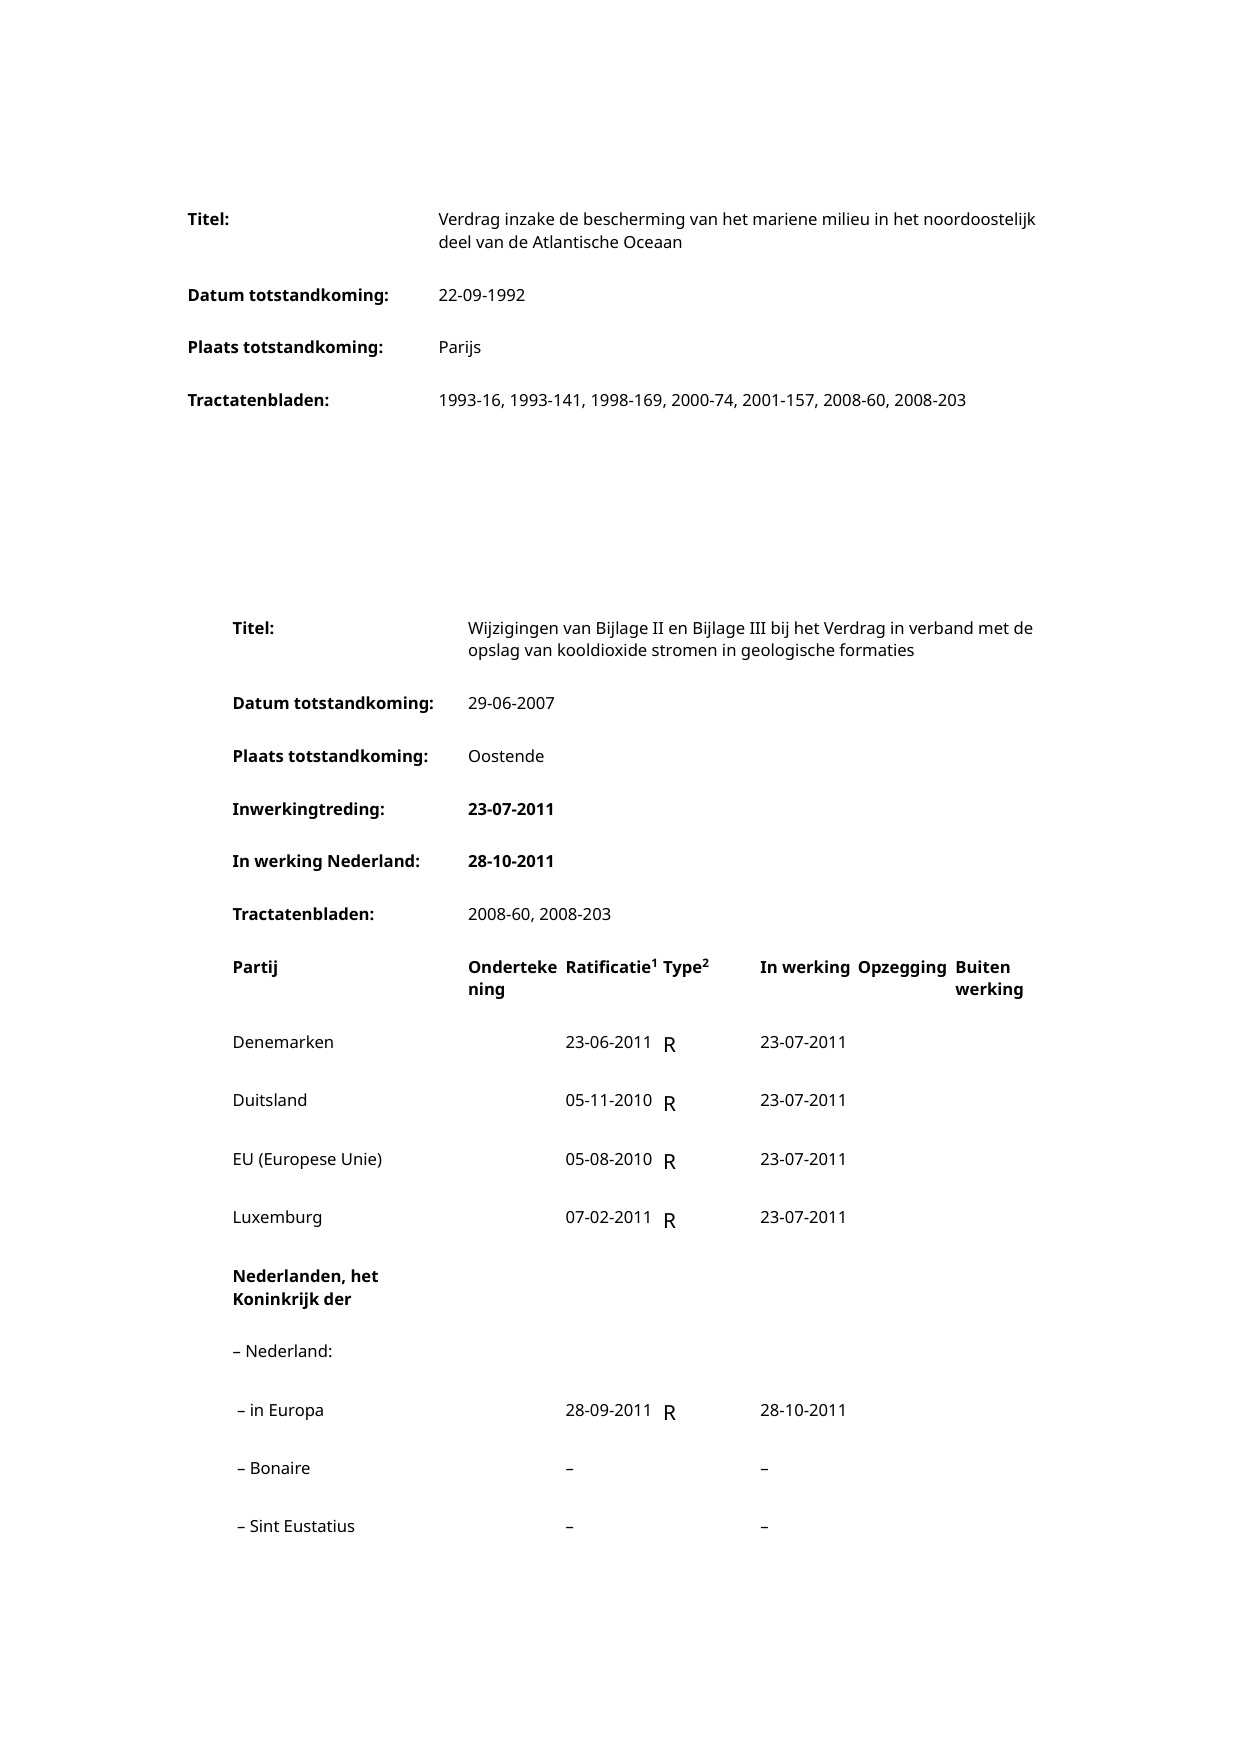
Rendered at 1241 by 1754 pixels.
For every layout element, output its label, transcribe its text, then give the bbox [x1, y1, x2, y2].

table_cell 28-09-2011 [565, 1398, 663, 1457]
table_cell [858, 1206, 955, 1264]
table_cell [955, 1206, 1053, 1264]
table_cell In werking [760, 955, 858, 1031]
table_cell Plaats totstandkoming: [188, 336, 438, 389]
table_cell [565, 1264, 663, 1340]
table_cell Nederlanden, het Koninkrijk der [233, 1264, 468, 1340]
table_cell – in Europa [233, 1398, 468, 1457]
table_cell 07-02-2011 [565, 1206, 663, 1264]
table_cell 23-06-2011 [565, 1031, 663, 1089]
table_cell [858, 1340, 955, 1398]
table_cell Partij [233, 955, 468, 1031]
table_cell Opzegging [858, 955, 955, 1031]
table_header Titel: [233, 616, 468, 692]
table_cell – [565, 1515, 663, 1573]
table_cell 28-10-2011 [760, 1398, 858, 1457]
table_cell [565, 1340, 663, 1398]
table_cell R [663, 1206, 760, 1264]
table_cell – Sint Eustatius [233, 1515, 468, 1573]
table_cell [663, 1264, 760, 1340]
table_cell [955, 1089, 1053, 1147]
table_cell [468, 1398, 565, 1457]
table_cell [858, 1398, 955, 1457]
table_cell – Bonaire [233, 1457, 468, 1515]
table_cell [760, 1340, 858, 1398]
table_cell [468, 1148, 565, 1206]
table_cell 23-07-2011 [760, 1089, 858, 1147]
table_cell [955, 1340, 1053, 1398]
table_cell R [663, 1031, 760, 1089]
table_cell [858, 1264, 955, 1340]
table_cell [468, 1340, 565, 1398]
table_cell 22-09-1992 [438, 283, 1053, 336]
table_cell Tractatenbladen: [188, 389, 438, 441]
table_cell [955, 1515, 1053, 1573]
table_cell [468, 1089, 565, 1147]
table_cell – [760, 1457, 858, 1515]
table_cell R [663, 1398, 760, 1457]
table_cell [760, 1264, 858, 1340]
table_cell [468, 1031, 565, 1089]
table_cell [955, 1264, 1053, 1340]
table_cell Denemarken [233, 1031, 468, 1089]
table_cell Datum totstandkoming: [188, 283, 438, 336]
table_cell [955, 1148, 1053, 1206]
table_cell [663, 1515, 760, 1573]
table_cell [955, 1457, 1053, 1515]
table_cell Plaats totstandkoming: Inwerkingtreding: [233, 744, 468, 850]
table_cell EU (Europese Unie) [233, 1148, 468, 1206]
table_cell [663, 1457, 760, 1515]
table_cell [858, 1515, 955, 1573]
table_cell 29-06-2007 [468, 692, 1053, 744]
table_cell Ratificatie1 [565, 955, 663, 1031]
table_cell R [663, 1089, 760, 1147]
table_cell In werking Nederland: [233, 850, 468, 902]
table_cell [858, 1031, 955, 1089]
table_cell [955, 1398, 1053, 1457]
table_cell [955, 1031, 1053, 1089]
table_cell 1993-16, 1993-141, 1998-169, 2000-74, 2001-157, 2008-60, 2008-203 [438, 389, 1053, 441]
table_cell [468, 1206, 565, 1264]
table_cell [663, 1340, 760, 1398]
table_cell 05-11-2010 [565, 1089, 663, 1147]
table_header Wijzigingen van Bijlage II en Bijlage III bij het Verdrag in verband met de opslag van kooldioxide stromen in geologische formaties [468, 616, 1053, 692]
table_cell Type2 [663, 955, 760, 1031]
table_header Titel: [188, 208, 438, 283]
table_cell – [565, 1457, 663, 1515]
table_cell [858, 1457, 955, 1515]
table_cell Datum totstandkoming: [233, 692, 468, 744]
table_cell 23-07-2011 [760, 1031, 858, 1089]
table_cell [468, 1264, 565, 1340]
table_cell Luxemburg [233, 1206, 468, 1264]
table_cell [188, 441, 1053, 500]
table_cell 05-08-2010 [565, 1148, 663, 1206]
table_cell [858, 1089, 955, 1147]
table_cell R [663, 1148, 760, 1206]
table_cell – Nederland: [233, 1340, 468, 1398]
table_cell 28-10-2011 [468, 850, 1053, 902]
table_cell Oostende 23-07-2011 [468, 744, 1053, 850]
table_cell – [760, 1515, 858, 1573]
table_cell Buiten werking [955, 955, 1053, 1031]
table_cell 23-07-2011 [760, 1206, 858, 1264]
table_cell Parijs [438, 336, 1053, 389]
table_cell [468, 1515, 565, 1573]
table_cell 23-07-2011 [760, 1148, 858, 1206]
table_header Verdrag inzake de bescherming van het mariene milieu in het noordoostelijk deel van de Atlantische Oceaan [438, 208, 1053, 283]
table_cell [858, 1148, 955, 1206]
table_cell [468, 1457, 565, 1515]
table_cell Tractatenbladen: [233, 903, 468, 955]
table_cell Ondertekening [468, 955, 565, 1031]
table_cell 2008-60, 2008-203 [468, 903, 1053, 955]
table_cell Duitsland [233, 1089, 468, 1147]
